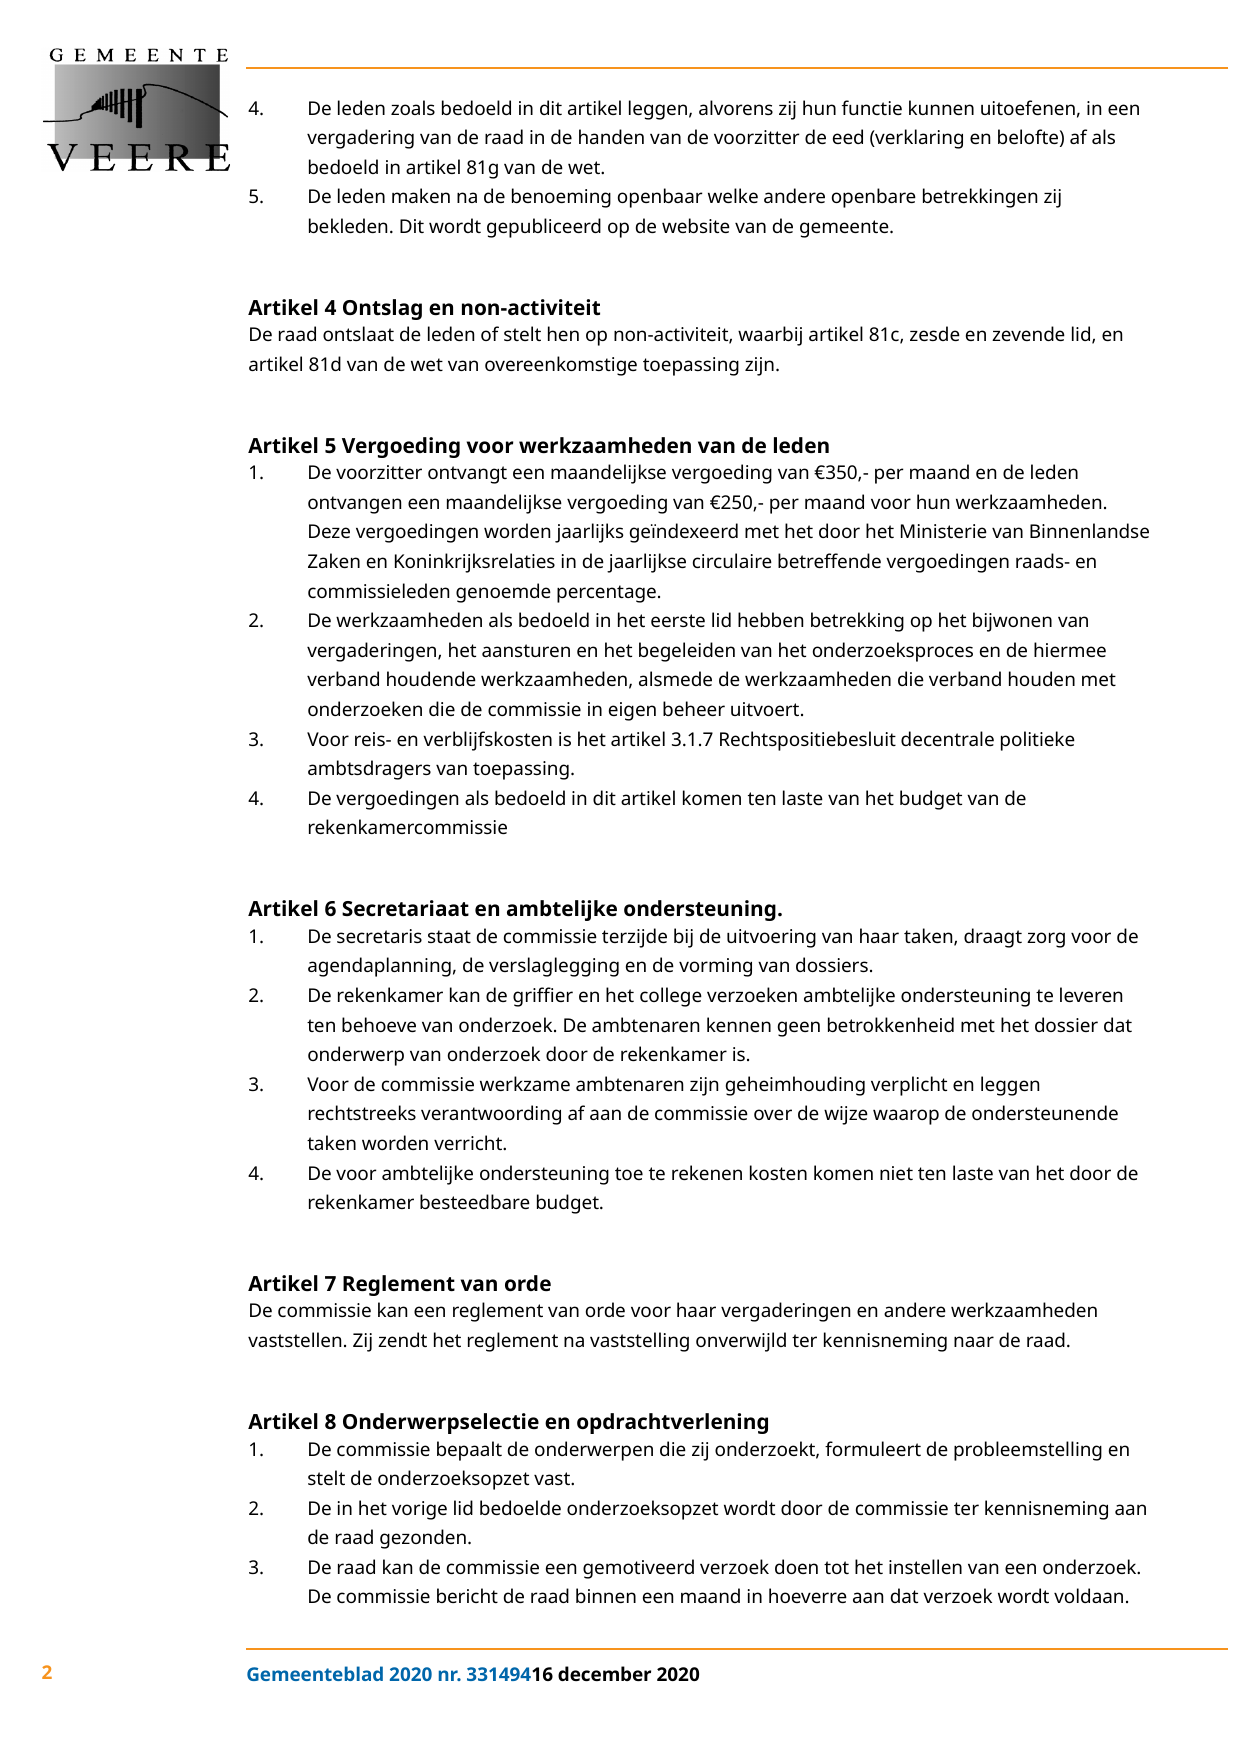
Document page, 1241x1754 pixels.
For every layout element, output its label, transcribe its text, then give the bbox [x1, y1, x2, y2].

list De rekenkamer kan de griffier en het college verzoeken ambtelijke ondersteuning te leveren ten behoeve van onderzoek. De ambtenaren kennen geen betrokkenheid met het dossier dat onderwerp van onderzoek door de rekenkamer is. [248, 982, 1152, 1067]
text Artikel 5 Vergoeding voor werkzaamheden van de leden [248, 431, 1152, 459]
list De voor ambtelijke ondersteuning toe te rekenen kosten komen niet ten laste van het door de rekenkamer besteedbare budget. [248, 1160, 1152, 1215]
list Voor reis- en verblijfskosten is het artikel 3.1.7 Rechtspositiebesluit decentrale politieke ambtsdragers van toepassing. [248, 726, 1152, 781]
list De secretaris staat de commissie terzijde bij de uitvoering van haar taken, draagt zorg voor de agendaplanning, de verslaglegging en de vorming van dossiers. [248, 923, 1152, 978]
text Artikel 8 Onderwerpselectie en opdrachtverlening [248, 1407, 1152, 1436]
text De commissie kan een reglement van orde voor haar vergaderingen en andere werkzaamheden vaststellen. Zij zendt het reglement na vaststelling onverwijld ter kennisneming naar de raad. [248, 1298, 1152, 1353]
list De in het vorige lid bedoelde onderzoeksopzet wordt door de commissie ter kennisneming aan de raad gezonden. [248, 1495, 1152, 1550]
list De voorzitter ontvangt een maandelijkse vergoeding van €350,- per maand en de leden ontvangen een maandelijkse vergoeding van €250,- per maand voor hun werkzaamheden. Deze vergoedingen worden jaarlijks geïndexeerd met het door het Ministerie van Binnenlandse Zaken en Koninkrijksrelaties in de jaarlijkse circulaire betreffende vergoedingen raads- en commissieleden genoemde percentage. [248, 459, 1152, 604]
list De raad kan de commissie een gemotiveerd verzoek doen tot het instellen van een onderzoek. De commissie bericht de raad binnen een maand in hoeverre aan dat verzoek wordt voldaan. [248, 1554, 1152, 1609]
list Voor de commissie werkzame ambtenaren zijn geheimhouding verplicht en leggen rechtstreeks verantwoording af aan de commissie over de wijze waarop de ondersteunende taken worden verricht. [248, 1071, 1152, 1156]
list De commissie bepaalt de onderwerpen die zij onderzoekt, formuleert de probleemstelling en stelt de onderzoeksopzet vast. [248, 1436, 1152, 1491]
list De leden maken na de benoeming openbaar welke andere openbare betrekkingen zij bekleden. Dit wordt gepubliceerd op de website van de gemeente. [248, 183, 1152, 239]
text Artikel 7 Reglement van orde [248, 1269, 1152, 1298]
text De raad ontslaat de leden of stelt hen op non-activiteit, waarbij artikel 81c, zesde en zevende lid, en artikel 81d van de wet van overeenkomstige toepassing zijn. [248, 322, 1152, 377]
list De vergoedingen als bedoeld in dit artikel komen ten laste van het budget van de rekenkamercommissie [248, 785, 1152, 840]
text Artikel 4 Ontslag en non-activiteit [248, 293, 1152, 322]
list De werkzaamheden als bedoeld in het eerste lid hebben betrekking op het bijwonen van vergaderingen, het aansturen en het begeleiden van het onderzoeksproces en de hiermee verband houdende werkzaamheden, alsmede de werkzaamheden die verband houden met onderzoeken die de commissie in eigen beheer uitvoert. [248, 607, 1152, 722]
text Artikel 6 Secretariaat en ambtelijke ondersteuning. [248, 894, 1152, 923]
picture [41, 47, 231, 172]
list De leden zoals bedoeld in dit artikel leggen, alvorens zij hun functie kunnen uitoefenen, in een vergadering van de raad in de handen van de voorzitter de eed (verklaring en belofte) af als bedoeld in artikel 81g van de wet. [248, 95, 1152, 180]
